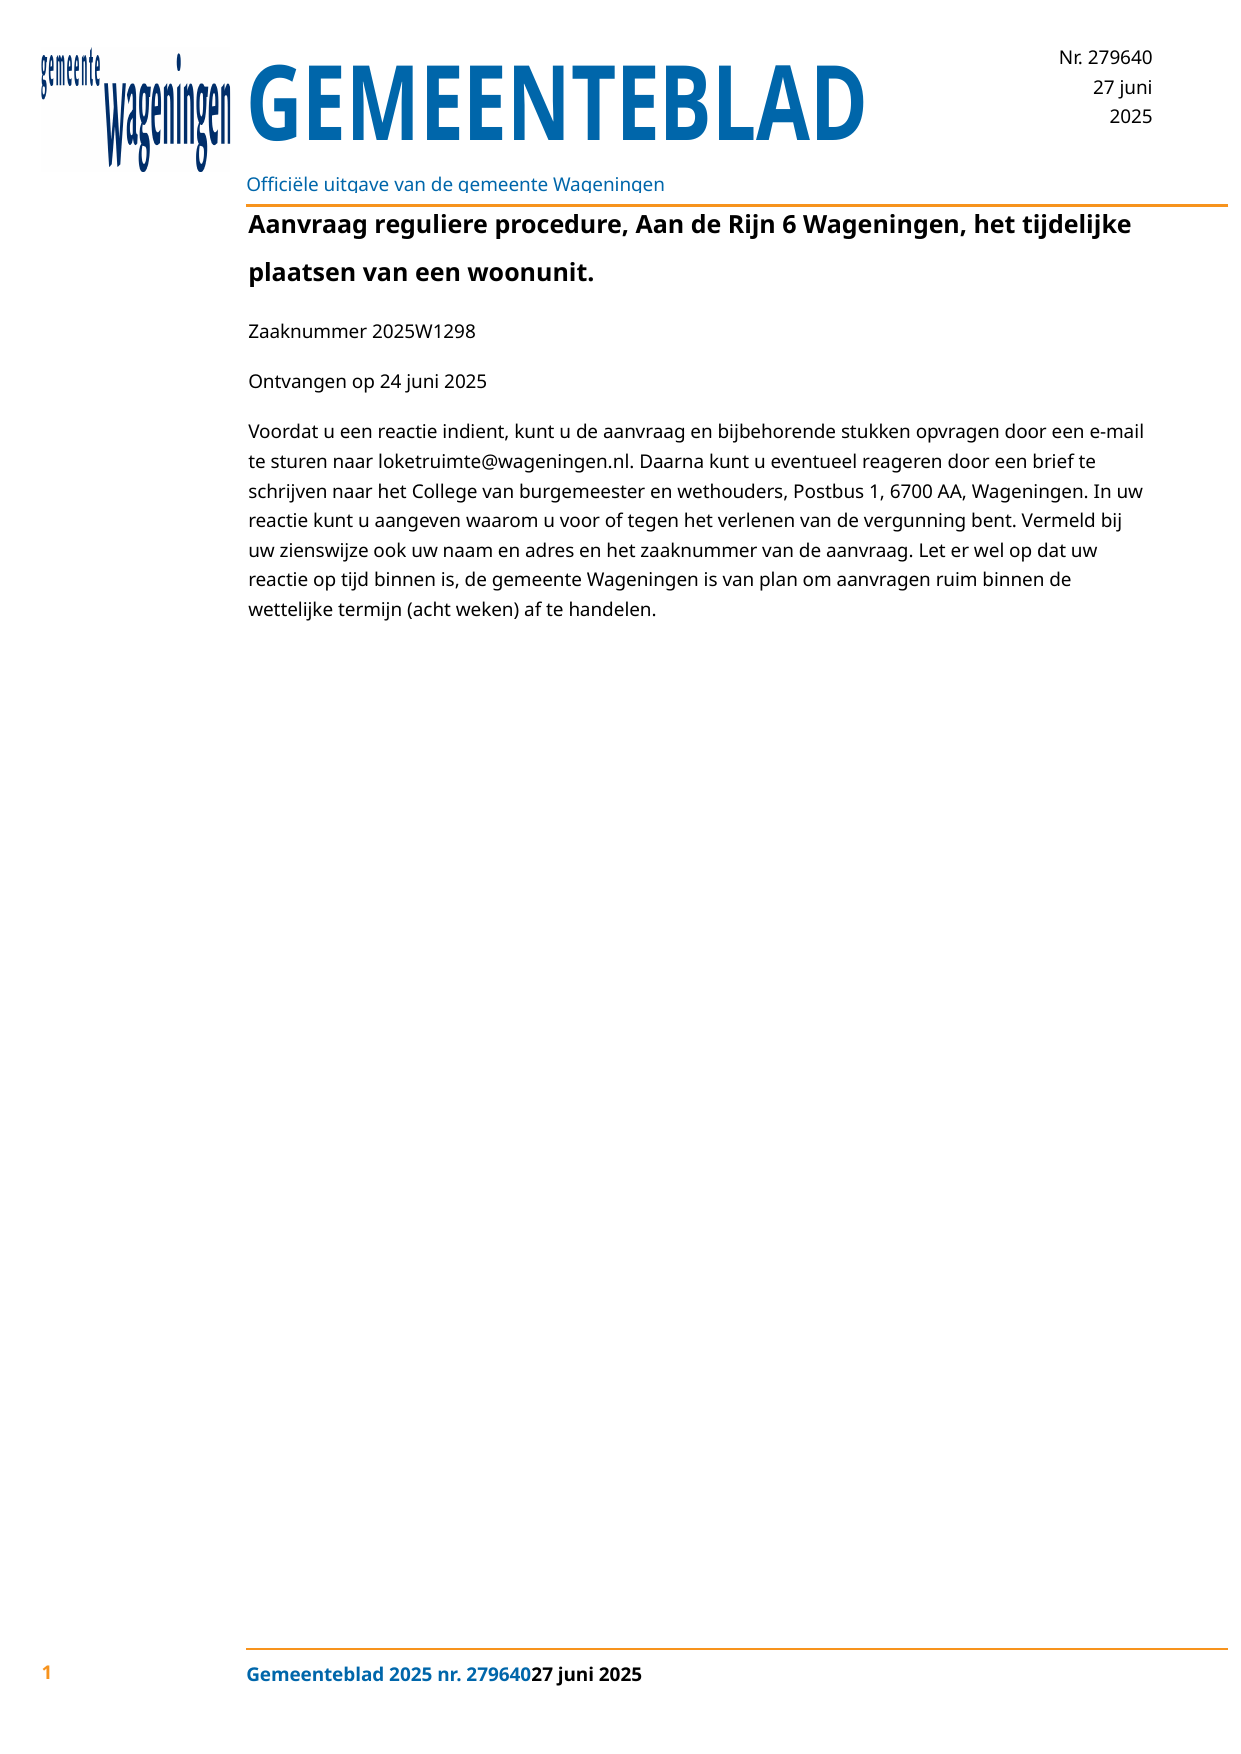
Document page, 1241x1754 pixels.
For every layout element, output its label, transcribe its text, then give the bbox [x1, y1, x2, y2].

text Zaaknummer 2025W1298 [248, 318, 1152, 344]
text Ontvangen op 24 juni 2025 [248, 368, 1152, 394]
picture [41, 47, 231, 172]
text Voordat u een reactie indient, kunt u de aanvraag en bijbehorende stukken opvragen door een e-mail te sturen naar loketruimte@wageningen.nl. Daarna kunt u eventueel reageren door een brief te schrijven naar het College van burgemeester en wethouders, Postbus 1, 6700 AA, Wageningen. In uw reactie kunt u aangeven waarom u voor of tegen het verlenen van de vergunning bent. Vermeld bij uw zienswijze ook uw naam en adres en het zaaknummer van de aanvraag. Let er wel op dat uw reactie op tijd binnen is, de gemeente Wageningen is van plan om aanvragen ruim binnen de wettelijke termijn (acht weken) af te handelen. [248, 419, 1152, 622]
text Aanvraag reguliere procedure, Aan de Rijn 6 Wageningen, het tijdelijke plaatsen van een woonunit. [248, 207, 1152, 288]
